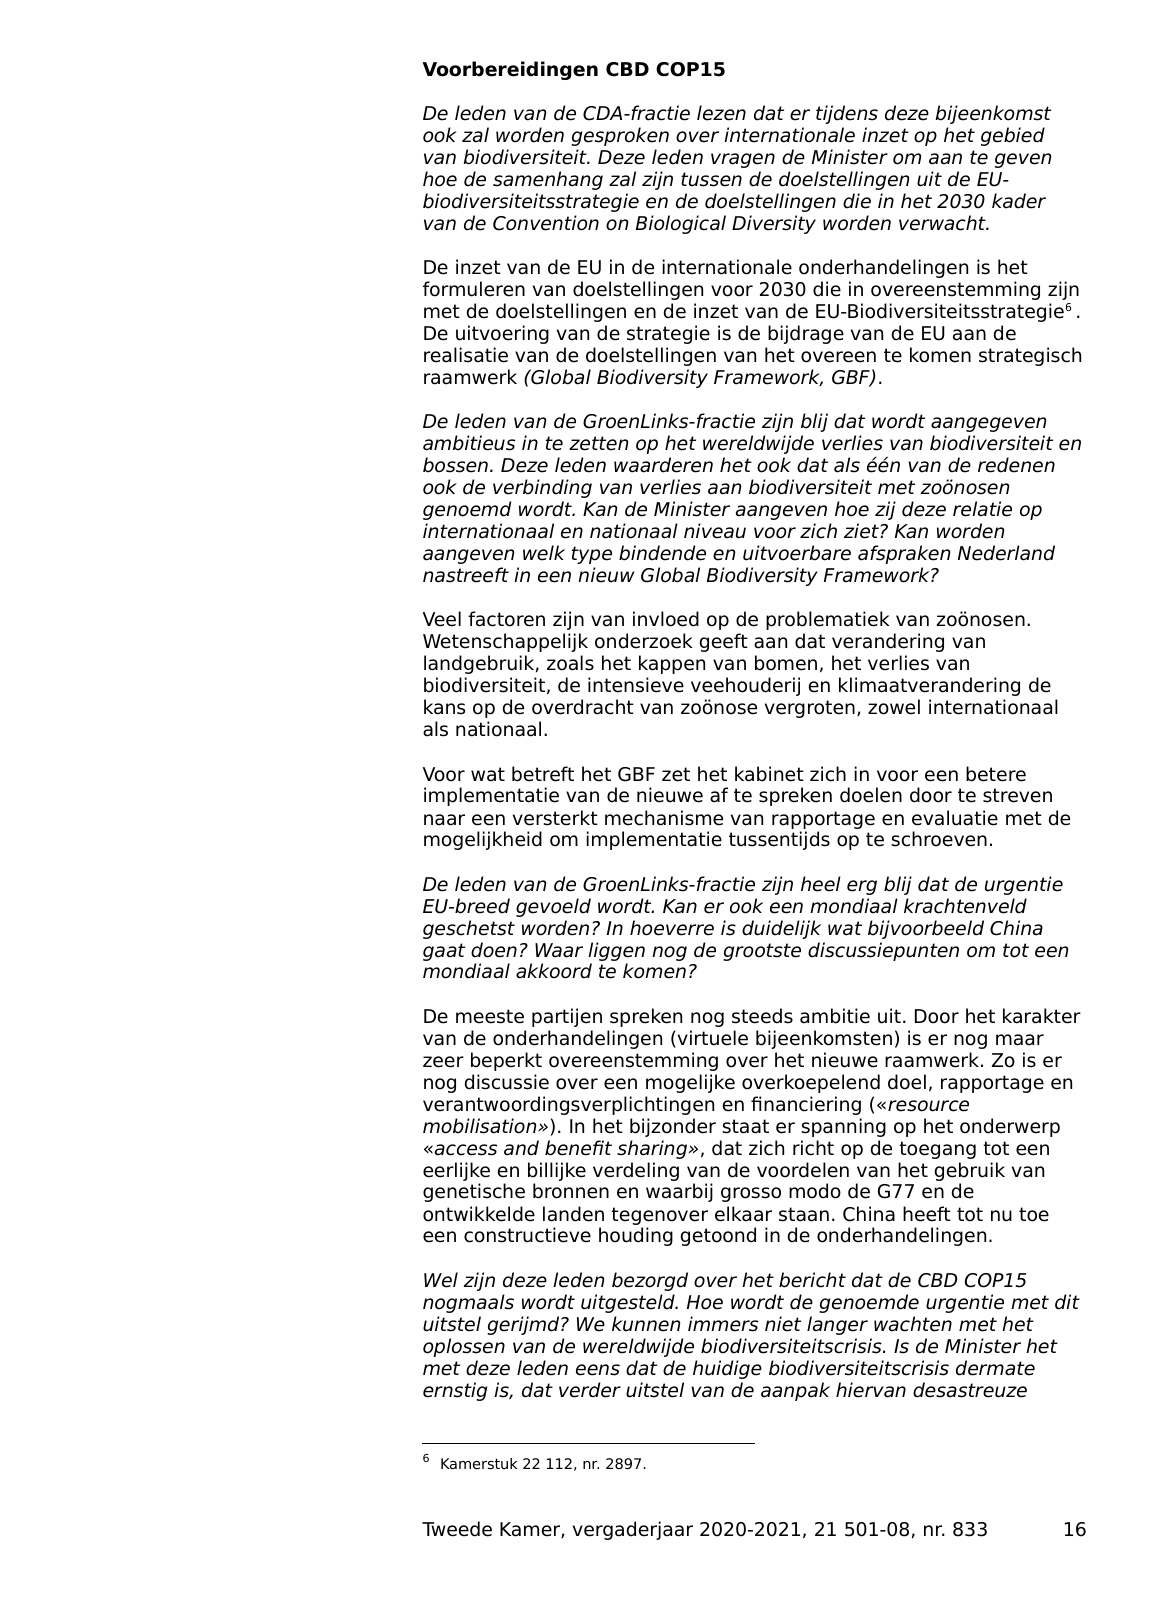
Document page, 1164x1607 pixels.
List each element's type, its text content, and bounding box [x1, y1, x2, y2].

text Voor wat betreft het GBF zet het kabinet zich in voor een betere implementatie van de nieuwe af te spreken doelen door te streven naar een versterkt mechanisme van rapportage en evaluatie met de mogelijkheid om implementatie tussentijds op te schroeven. [422, 763, 1087, 851]
text De leden van de GroenLinks-fractie zijn blij dat wordt aangegeven ambitieus in te zetten op het wereldwijde verlies van biodiversiteit en bossen. Deze leden waarderen het ook dat als één van de redenen ook de verbinding van verlies aan biodiversiteit met zoönosen genoemd wordt. Kan de Minister aangeven hoe zij deze relatie op internationaal en nationaal niveau voor zich ziet? Kan worden aangeven welk type bindende en uitvoerbare afspraken Nederland nastreeft in een nieuw Global Biodiversity Framework? [422, 411, 1087, 587]
text Kamerstuk 22 112, nr. 2897. [422, 1452, 1087, 1474]
text De inzet van de EU in de internationale onderhandelingen is het formuleren van doelstellingen voor 2030 die in overeenstemming zijn met de doelstellingen en de inzet van de EU-Biodiversiteitsstrategie. De uitvoering van de strategie is de bijdrage van de EU aan de realisatie van de doelstellingen van het overeen te komen strategisch raamwerk (Global Biodiversity Framework, GBF). [422, 257, 1087, 389]
subtitle Voorbereidingen CBD COP15 [422, 59, 1087, 81]
text Wel zijn deze leden bezorgd over het bericht dat de CBD COP15 nogmaals wordt uitgesteld. Hoe wordt de genoemde urgentie met dit uitstel gerijmd? We kunnen immers niet langer wachten met het oplossen van de wereldwijde biodiversiteitscrisis. Is de Minister het met deze leden eens dat de huidige biodiversiteitscrisis dermate ernstig is, dat verder uitstel van de aanpak hiervan desastreuze [422, 1269, 1087, 1401]
text De leden van de CDA-fractie lezen dat er tijdens deze bijeenkomst ook zal worden gesproken over internationale inzet op het gebied van biodiversiteit. Deze leden vragen de Minister om aan te geven hoe de samenhang zal zijn tussen de doelstellingen uit de EU-biodiversiteitsstrategie en de doelstellingen die in het 2030 kader van de Convention on Biological Diversity worden verwacht. [422, 103, 1087, 235]
text De meeste partijen spreken nog steeds ambitie uit. Door het karakter van de onderhandelingen (virtuele bijeenkomsten) is er nog maar zeer beperkt overeenstemming over het nieuwe raamwerk. Zo is er nog discussie over een mogelijke overkoepelend doel, rapportage en verantwoordingsverplichtingen en financiering («resource mobilisation»). In het bijzonder staat er spanning op het onderwerp «access and benefit sharing», dat zich richt op de toegang tot een eerlijke en billijke verdeling van de voordelen van het gebruik van genetische bronnen en waarbij grosso modo de G77 en de ontwikkelde landen tegenover elkaar staan. China heeft tot nu toe een constructieve houding getoond in de onderhandelingen. [422, 1006, 1087, 1247]
text De leden van de GroenLinks-fractie zijn heel erg blij dat de urgentie EU-breed gevoeld wordt. Kan er ook een mondiaal krachtenveld geschetst worden? In hoeverre is duidelijk wat bijvoorbeeld China gaat doen? Waar liggen nog de grootste discussiepunten om tot een mondiaal akkoord te komen? [422, 873, 1087, 983]
text Veel factoren zijn van invloed op de problematiek van zoönosen. Wetenschappelijk onderzoek geeft aan dat verandering van landgebruik, zoals het kappen van bomen, het verlies van biodiversiteit, de intensieve veehouderij en klimaatverandering de kans op de overdracht van zoönose vergroten, zowel internationaal als nationaal. [422, 609, 1087, 741]
